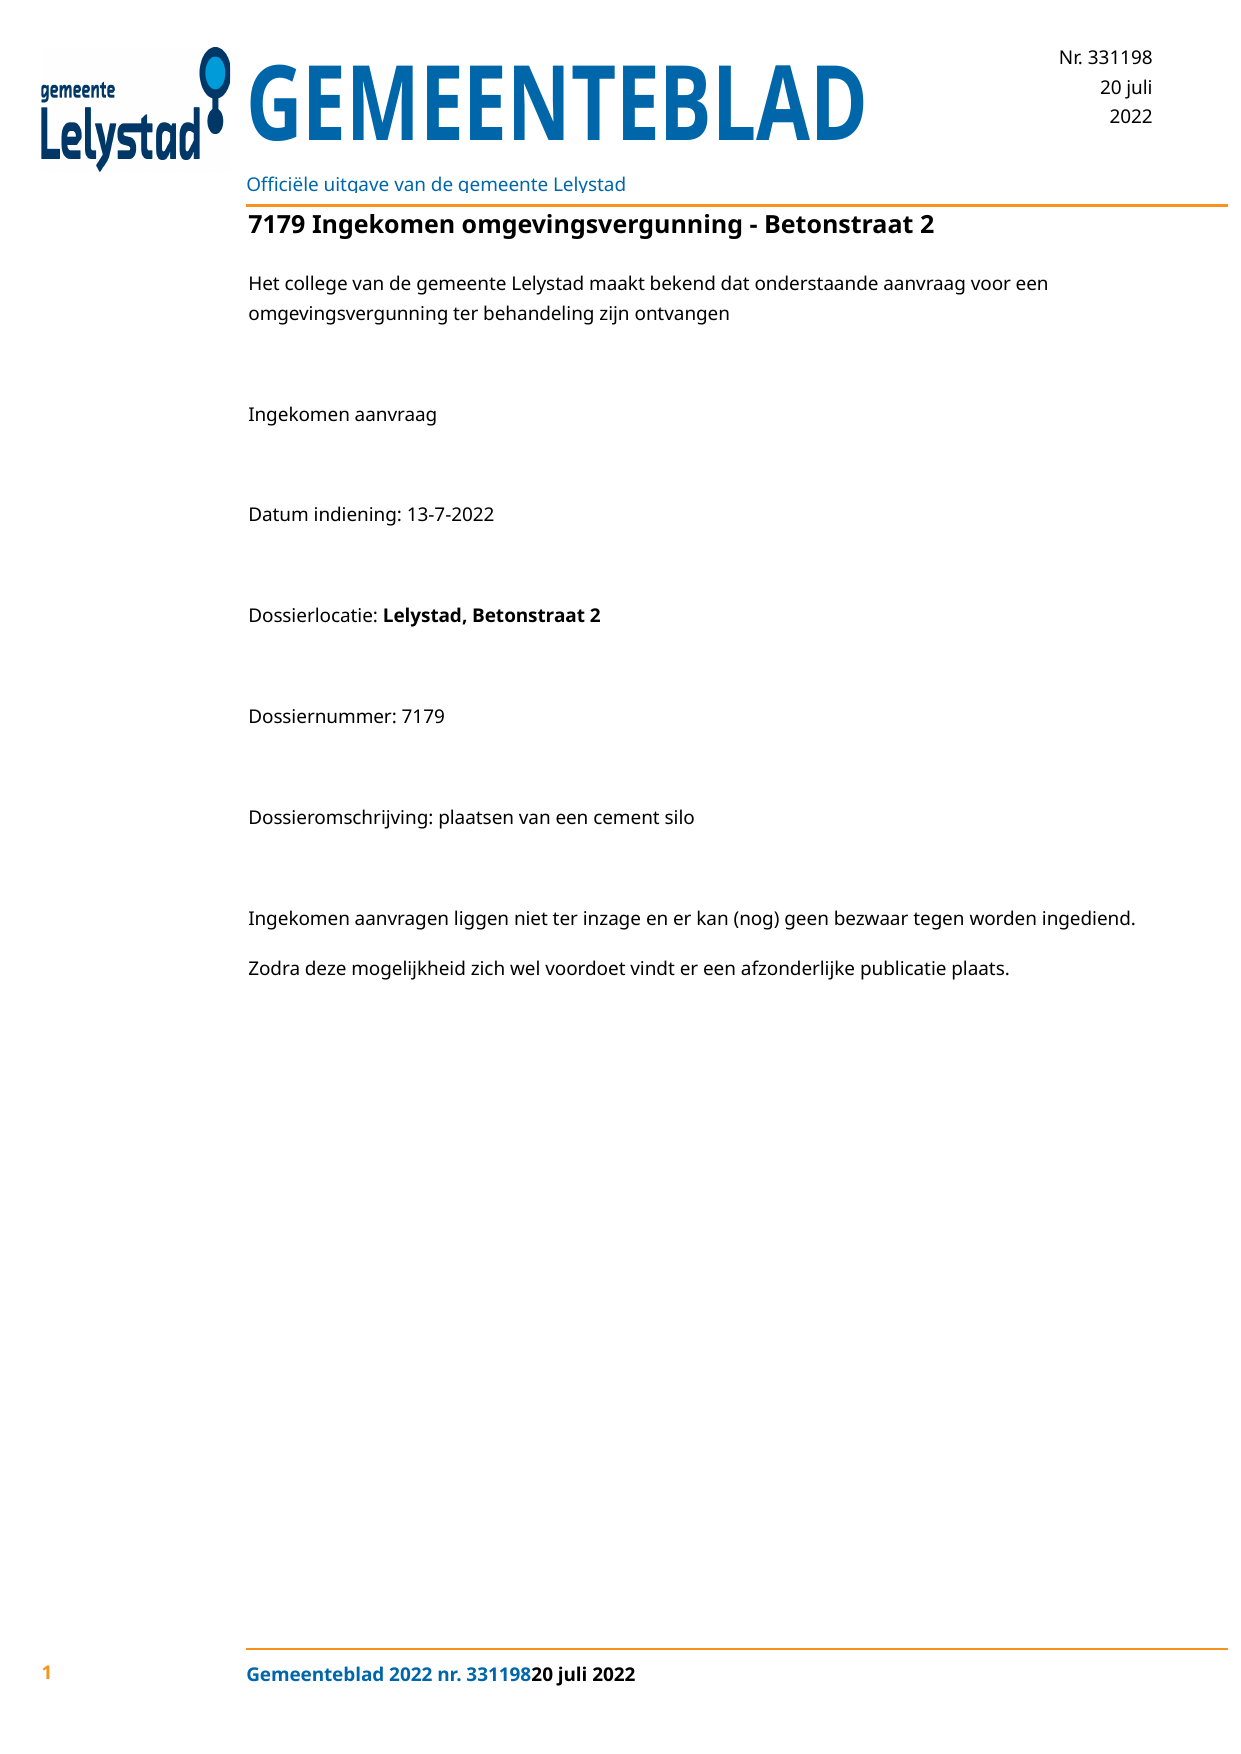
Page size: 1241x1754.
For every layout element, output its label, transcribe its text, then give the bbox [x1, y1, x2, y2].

text Ingekomen aanvraag [248, 401, 1152, 426]
text Zodra deze mogelijkheid zich wel voordoet vindt er een afzonderlijke publicatie plaats. [248, 955, 1152, 981]
text Ingekomen aanvragen liggen niet ter inzage en er kan (nog) geen bezwaar tegen worden ingediend. [248, 905, 1152, 931]
picture [41, 47, 231, 172]
text Dossiernummer: 7179 [248, 703, 1152, 729]
text Dossierlocatie: Lelystad, Betonstraat 2 [248, 602, 1152, 628]
text Datum indiening: 13-7-2022 [248, 502, 1152, 527]
text Het college van de gemeente Lelystad maakt bekend dat onderstaande aanvraag voor een omgevingsvergunning ter behandeling zijn ontvangen [248, 270, 1152, 326]
text 7179 Ingekomen omgevingsvergunning - Betonstraat 2 [248, 207, 1152, 241]
text Dossieromschrijving: plaatsen van een cement silo [248, 804, 1152, 830]
